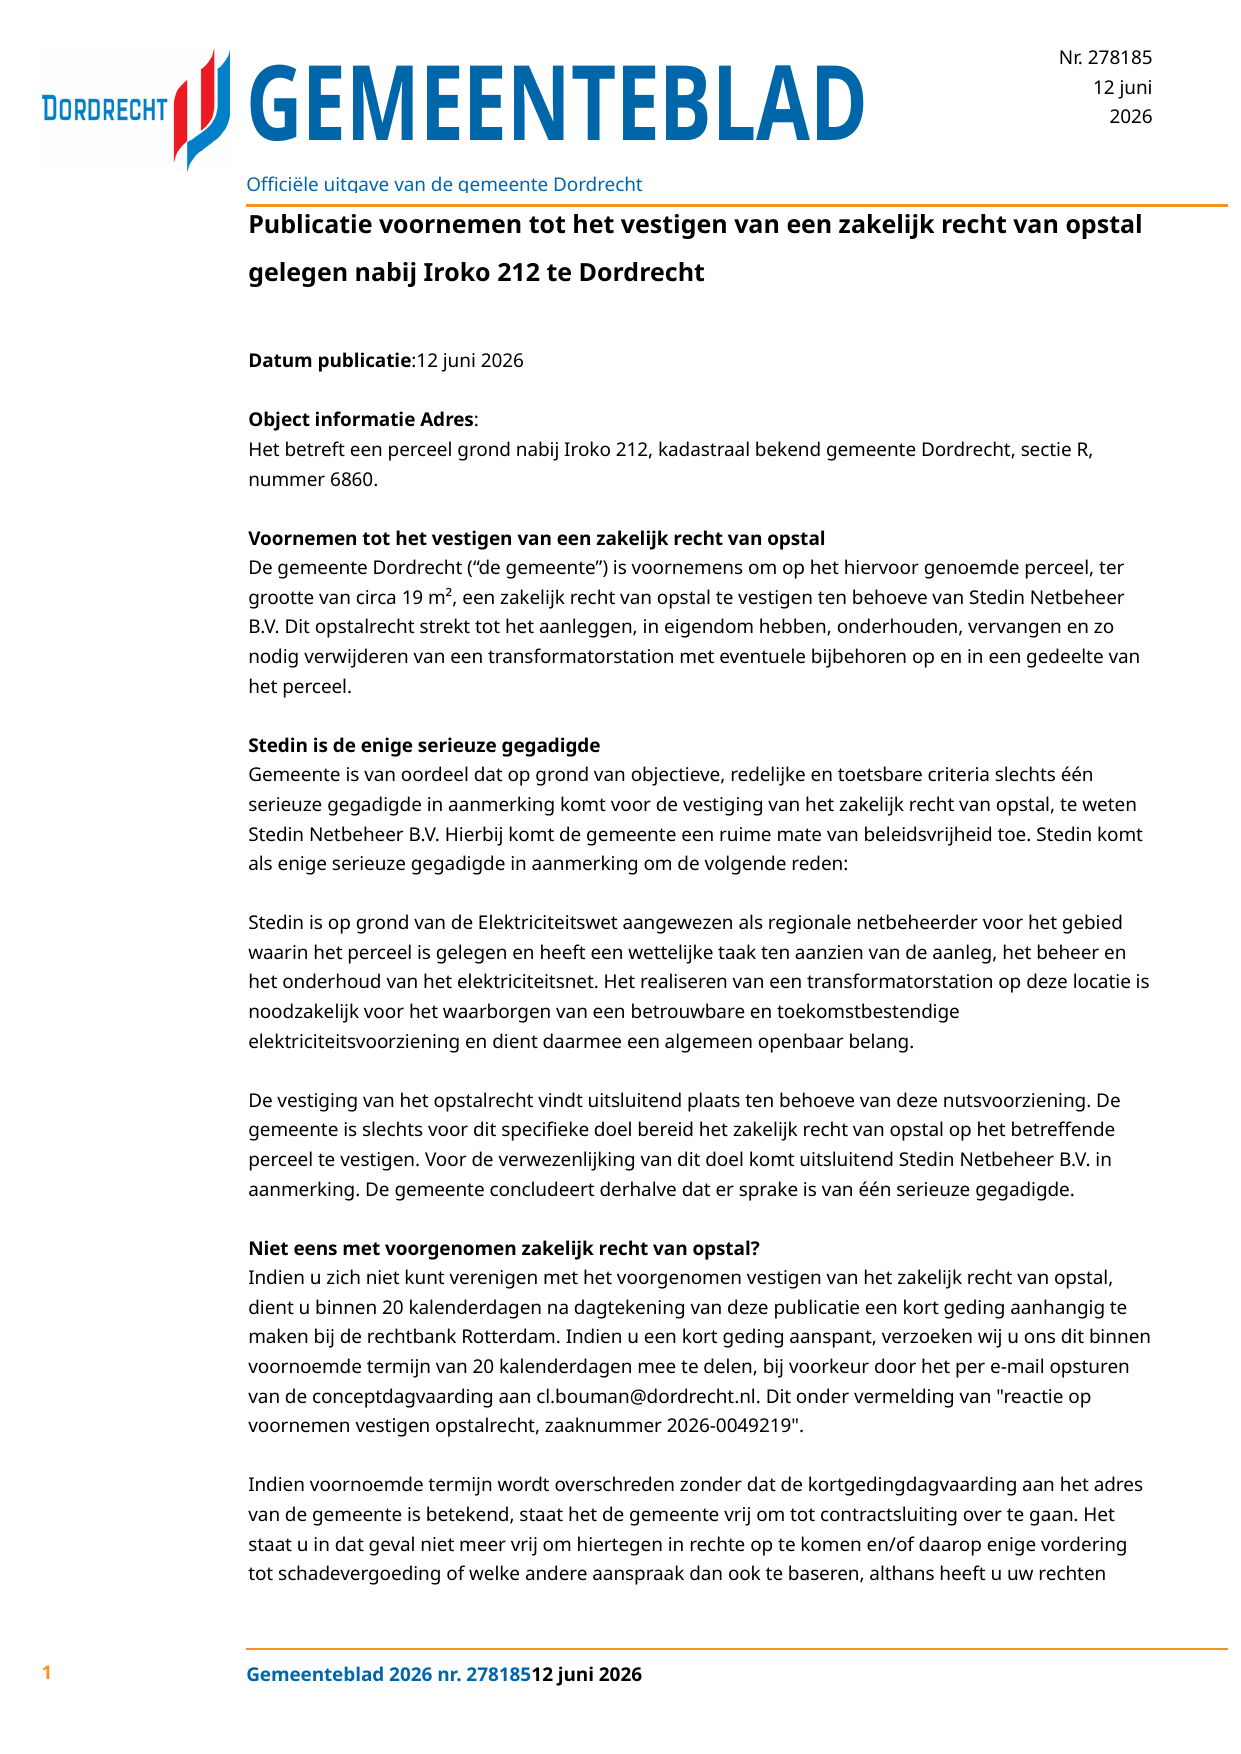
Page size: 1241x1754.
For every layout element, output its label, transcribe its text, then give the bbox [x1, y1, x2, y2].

text Stedin is op grond van de Elektriciteitswet aangewezen als regionale netbeheerder voor het gebied waarin het perceel is gelegen en heeft een wettelijke taak ten aanzien van de aanleg, het beheer en het onderhoud van het elektriciteitsnet. Het realiseren van een transformatorstation op deze locatie is noodzakelijk voor het waarborgen van een betrouwbare en toekomstbestendige elektriciteitsvoorziening en dient daarmee een algemeen openbaar belang. [248, 909, 1152, 1054]
text Object informatie Adres: [248, 407, 1152, 432]
picture [41, 47, 231, 172]
text Het betreft een perceel grond nabij Iroko 212, kadastraal bekend gemeente Dordrecht, sectie R, nummer 6860. [248, 436, 1152, 492]
text De vestiging van het opstalrecht vindt uitsluitend plaats ten behoeve van deze nutsvoorziening. De gemeente is slechts voor dit specifieke doel bereid het zakelijk recht van opstal op het betreffende perceel te vestigen. Voor de verwezenlijking van dit doel komt uitsluitend Stedin Netbeheer B.V. in aanmerking. De gemeente concludeert derhalve dat er sprake is van één serieuze gegadigde. [248, 1087, 1152, 1202]
text Indien u zich niet kunt verenigen met het voorgenomen vestigen van het zakelijk recht van opstal, dient u binnen 20 kalenderdagen na dagtekening van deze publicatie een kort geding aanhangig te maken bij de rechtbank Rotterdam. Indien u een kort geding aanspant, verzoeken wij u ons dit binnen voornoemde termijn van 20 kalenderdagen mee te delen, bij voorkeur door het per e-mail opsturen van de conceptdagvaarding aan cl.bouman@dordrecht.nl. Dit onder vermelding van "reactie op voornemen vestigen opstalrecht, zaaknummer 2026-0049219". [248, 1264, 1152, 1438]
text Stedin is de enige serieuze gegadigde [248, 732, 1152, 758]
text Publicatie voornemen tot het vestigen van een zakelijk recht van opstal gelegen nabij Iroko 212 te Dordrecht [248, 207, 1152, 288]
text Indien voornoemde termijn wordt overschreden zonder dat de kortgedingdagvaarding aan het adres van de gemeente is betekend, staat het de gemeente vrij om tot contractsluiting over te gaan. Het staat u in dat geval niet meer vrij om hiertegen in rechte op te komen en/of daarop enige vordering tot schadevergoeding of welke andere aanspraak dan ook te baseren, althans heeft u uw rechten [248, 1472, 1152, 1586]
text Gemeente is van oordeel dat op grond van objectieve, redelijke en toetsbare criteria slechts één serieuze gegadigde in aanmerking komt voor de vestiging van het zakelijk recht van opstal, te weten Stedin Netbeheer B.V. Hierbij komt de gemeente een ruime mate van beleidsvrijheid toe. Stedin komt als enige serieuze gegadigde in aanmerking om de volgende reden: [248, 762, 1152, 876]
text Voornemen tot het vestigen van een zakelijk recht van opstal [248, 525, 1152, 551]
text Niet eens met voorgenomen zakelijk recht van opstal? [248, 1235, 1152, 1261]
text De gemeente Dordrecht (“de gemeente”) is voornemens om op het hiervoor genoemde perceel, ter grootte van circa 19 m², een zakelijk recht van opstal te vestigen ten behoeve van Stedin Netbeheer B.V. Dit opstalrecht strekt tot het aanleggen, in eigendom hebben, onderhouden, vervangen en zo nodig verwijderen van een transformatorstation met eventuele bijbehoren op en in een gedeelte van het perceel. [248, 554, 1152, 699]
text Datum publicatie:12 juni 2026 [248, 347, 1152, 373]
